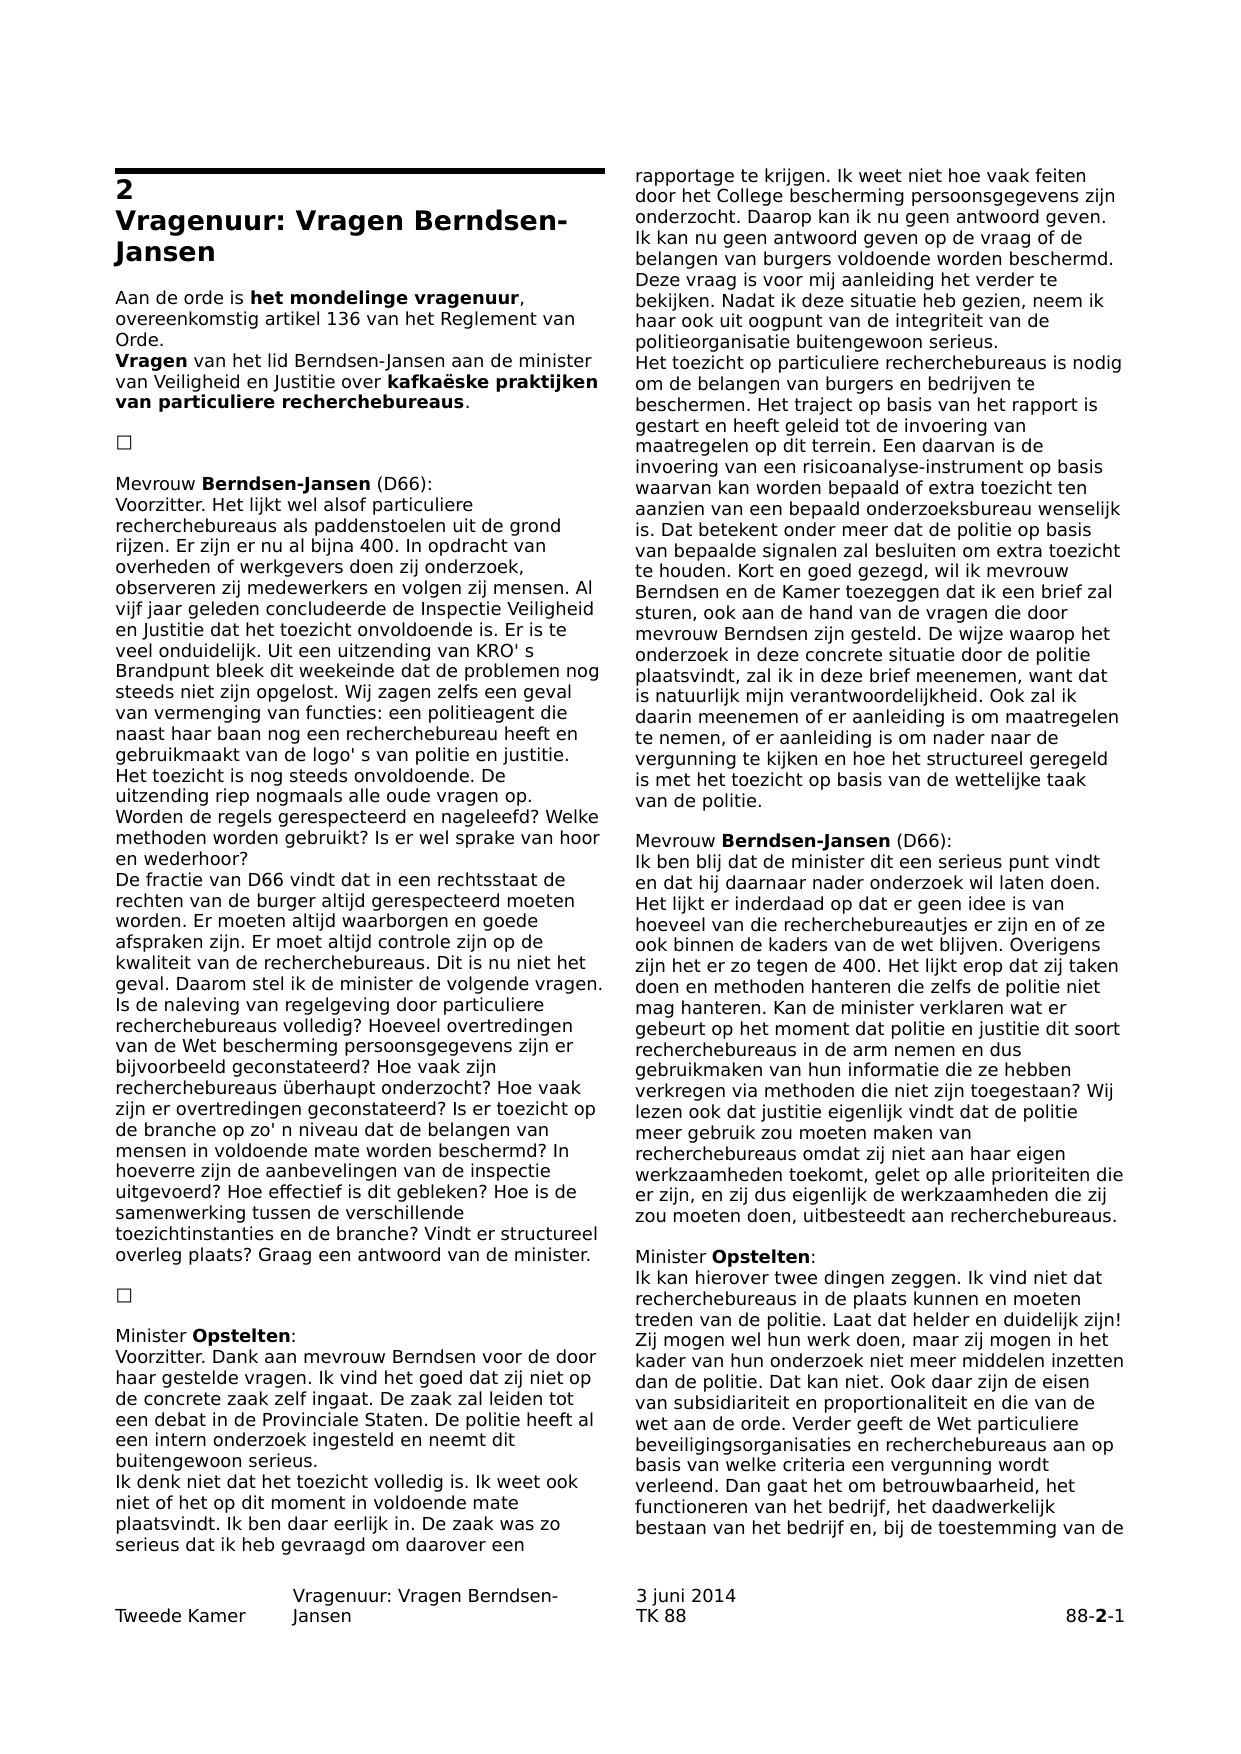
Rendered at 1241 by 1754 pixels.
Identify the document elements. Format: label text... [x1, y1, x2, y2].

text Ik denk niet dat het toezicht volledig is. Ik weet ook niet of het op dit moment in voldoende mate plaatsvindt. Ik ben daar eerlijk in. De zaak was zo serieus dat ik heb gevraagd om daarover een [115, 1472, 605, 1555]
text ⬜ [115, 1285, 605, 1306]
text Het toezicht op particuliere recherchebureaus is nodig om de belangen van burgers en bedrijven te beschermen. Het traject op basis van het rapport is gestart en heeft geleid tot de invoering van maatregelen op dit terrein. Een daarvan is de invoering van een risicoanalyse-instrument op basis waarvan kan worden bepaald of extra toezicht ten aanzien van een bepaald onderzoeksbureau wenselijk is. Dat betekent onder meer dat de politie op basis van bepaalde signalen zal besluiten om extra toezicht te houden. Kort en goed gezegd, wil ik mevrouw Berndsen en de Kamer toezeggen dat ik een brief zal sturen, ook aan de hand van de vragen die door mevrouw Berndsen zijn gesteld. De wijze waarop het onderzoek in deze concrete situatie door de politie plaatsvindt, zal ik in deze brief meenemen, want dat is natuurlijk mijn verantwoordelijkheid. Ook zal ik daarin meenemen of er aanleiding is om maatregelen te nemen, of er aanleiding is om nader naar de vergunning te kijken en hoe het structureel geregeld is met het toezicht op basis van de wettelijke taak van de politie. [635, 353, 1125, 811]
text Aan de orde is het mondelinge vragenuur, overeenkomstig artikel 136 van het Reglement van Orde. [115, 288, 605, 351]
text Mevrouw Berndsen-Jansen (D66): [635, 831, 1125, 852]
text Voorzitter. Dank aan mevrouw Berndsen voor de door haar gestelde vragen. Ik vind het goed dat zij niet op de concrete zaak zelf ingaat. De zaak zal leiden tot een debat in de Provinciale Staten. De politie heeft al een intern onderzoek ingesteld en neemt dit buitengewoon serieus. [115, 1347, 605, 1472]
text Ik ben blij dat de minister dit een serieus punt vindt en dat hij daarnaar nader onderzoek wil laten doen. Het lijkt er inderdaad op dat er geen idee is van hoeveel van die recherchebureautjes er zijn en of ze ook binnen de kaders van de wet blijven. Overigens zijn het er zo tegen de 400. Het lijkt erop dat zij taken doen en methoden hanteren die zelfs de politie niet mag hanteren. Kan de minister verklaren wat er gebeurt op het moment dat politie en justitie dit soort recherchebureaus in de arm nemen en dus gebruikmaken van hun informatie die ze hebben verkregen via methoden die niet zijn toegestaan? Wij lezen ook dat justitie eigenlijk vindt dat de politie meer gebruik zou moeten maken van recherchebureaus omdat zij niet aan haar eigen werkzaamheden toekomt, gelet op alle prioriteiten die er zijn, en zij dus eigenlijk de werkzaamheden die zij zou moeten doen, uitbesteedt aan recherchebureaus. [635, 852, 1125, 1227]
text Mevrouw Berndsen-Jansen (D66): [115, 474, 605, 494]
text rapportage te krijgen. Ik weet niet hoe vaak feiten door het College bescherming persoonsgegevens zijn onderzocht. Daarop kan ik nu geen antwoord geven. [635, 165, 1125, 228]
text De fractie van D66 vindt dat in een rechtsstaat de rechten van de burger altijd gerespecteerd moeten worden. Er moeten altijd waarborgen en goede afspraken zijn. Er moet altijd controle zijn op de kwaliteit van de recherchebureaus. Dit is nu niet het geval. Daarom stel ik de minister de volgende vragen. Is de naleving van regelgeving door particuliere recherchebureaus volledig? Hoeveel overtredingen van de Wet bescherming persoonsgegevens zijn er bijvoorbeeld geconstateerd? Hoe vaak zijn recherchebureaus überhaupt onderzocht? Hoe vaak zijn er overtredingen geconstateerd? Is er toezicht op de branche op zo' n niveau dat de belangen van mensen in voldoende mate worden beschermd? In hoeverre zijn de aanbevelingen van de inspectie uitgevoerd? Hoe effectief is dit gebleken? Hoe is de samenwerking tussen de verschillende toezichtinstanties en de branche? Vindt er structureel overleg plaats? Graag een antwoord van de minister. [115, 869, 605, 1265]
text Minister Opstelten: [115, 1326, 605, 1347]
text Voorzitter. Het lijkt wel alsof particuliere recherchebureaus als paddenstoelen uit de grond rijzen. Er zijn er nu al bijna 400. In opdracht van overheden of werkgevers doen zij onderzoek, observeren zij medewerkers en volgen zij mensen. Al vijf jaar geleden concludeerde de Inspectie Veiligheid en Justitie dat het toezicht onvoldoende is. Er is te veel onduidelijk. Uit een uitzending van KRO' s Brandpunt bleek dit weekeinde dat de problemen nog steeds niet zijn opgelost. Wij zagen zelfs een geval van vermenging van functies: een politieagent die naast haar baan nog een recherchebureau heeft en gebruikmaakt van de logo' s van politie en justitie. Het toezicht is nog steeds onvoldoende. De uitzending riep nogmaals alle oude vragen op. Worden de regels gerespecteerd en nageleefd? Welke methoden worden gebruikt? Is er wel sprake van hoor en wederhoor? [115, 494, 605, 869]
title 2 Vragenuur: Vragen Berndsen-Jansen [115, 174, 605, 268]
text ⬜ [115, 433, 605, 454]
text Vragen van het lid Berndsen-Jansen aan de minister van Veiligheid en Justitie over kafkaëske praktijken van particuliere recherchebureaus. [115, 351, 605, 413]
text Minister Opstelten: [635, 1247, 1125, 1268]
text Ik kan nu geen antwoord geven op de vraag of de belangen van burgers voldoende worden beschermd. Deze vraag is voor mij aanleiding het verder te bekijken. Nadat ik deze situatie heb gezien, neem ik haar ook uit oogpunt van de integriteit van de politieorganisatie buitengewoon serieus. [635, 228, 1125, 353]
text Ik kan hierover twee dingen zeggen. Ik vind niet dat recherchebureaus in de plaats kunnen en moeten treden van de politie. Laat dat helder en duidelijk zijn! Zij mogen wel hun werk doen, maar zij mogen in het kader van hun onderzoek niet meer middelen inzetten dan de politie. Dat kan niet. Ook daar zijn de eisen van subsidiariteit en proportionaliteit en die van de wet aan de orde. Verder geeft de Wet particuliere beveiligingsorganisaties en recherchebureaus aan op basis van welke criteria een vergunning wordt verleend. Dan gaat het om betrouwbaarheid, het functioneren van het bedrijf, het daadwerkelijk bestaan van het bedrijf en, bij de toestemming van de [635, 1268, 1125, 1538]
